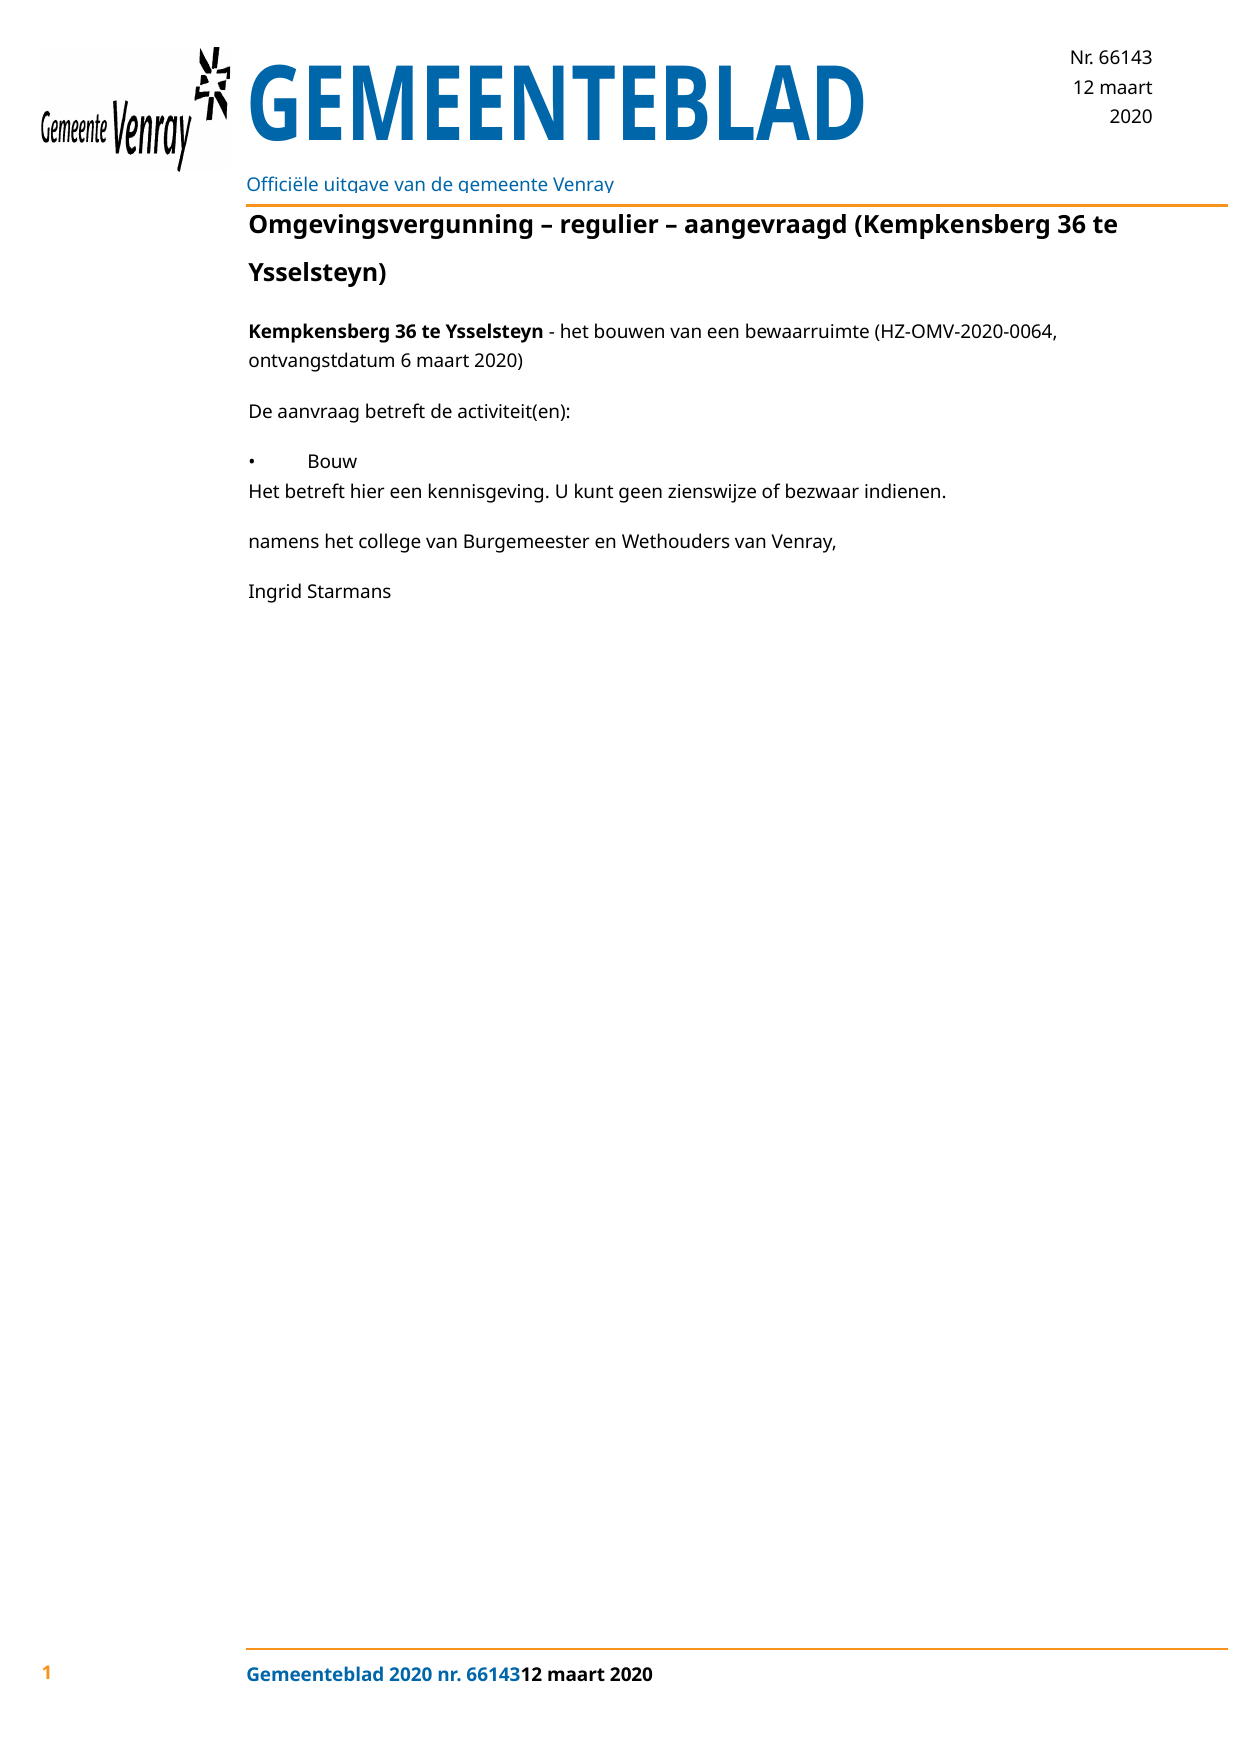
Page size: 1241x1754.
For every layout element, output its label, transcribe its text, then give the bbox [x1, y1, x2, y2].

list Bouw [248, 448, 1152, 474]
text Ingrid Starmans [248, 579, 1152, 604]
text Omgevingsvergunning – regulier – aangevraagd (Kempkensberg 36 te Ysselsteyn) [248, 207, 1152, 288]
text De aanvraag betreft de activiteit(en): [248, 398, 1152, 424]
text Het betreft hier een kennisgeving. U kunt geen zienswijze of bezwaar indienen. [248, 478, 1152, 504]
text Kempkensberg 36 te Ysselsteyn - het bouwen van een bewaarruimte (HZ-OMV-2020-0064, ontvangstdatum 6 maart 2020) [248, 318, 1152, 373]
text namens het college van Burgemeester en Wethouders van Venray, [248, 528, 1152, 554]
picture [41, 47, 231, 172]
